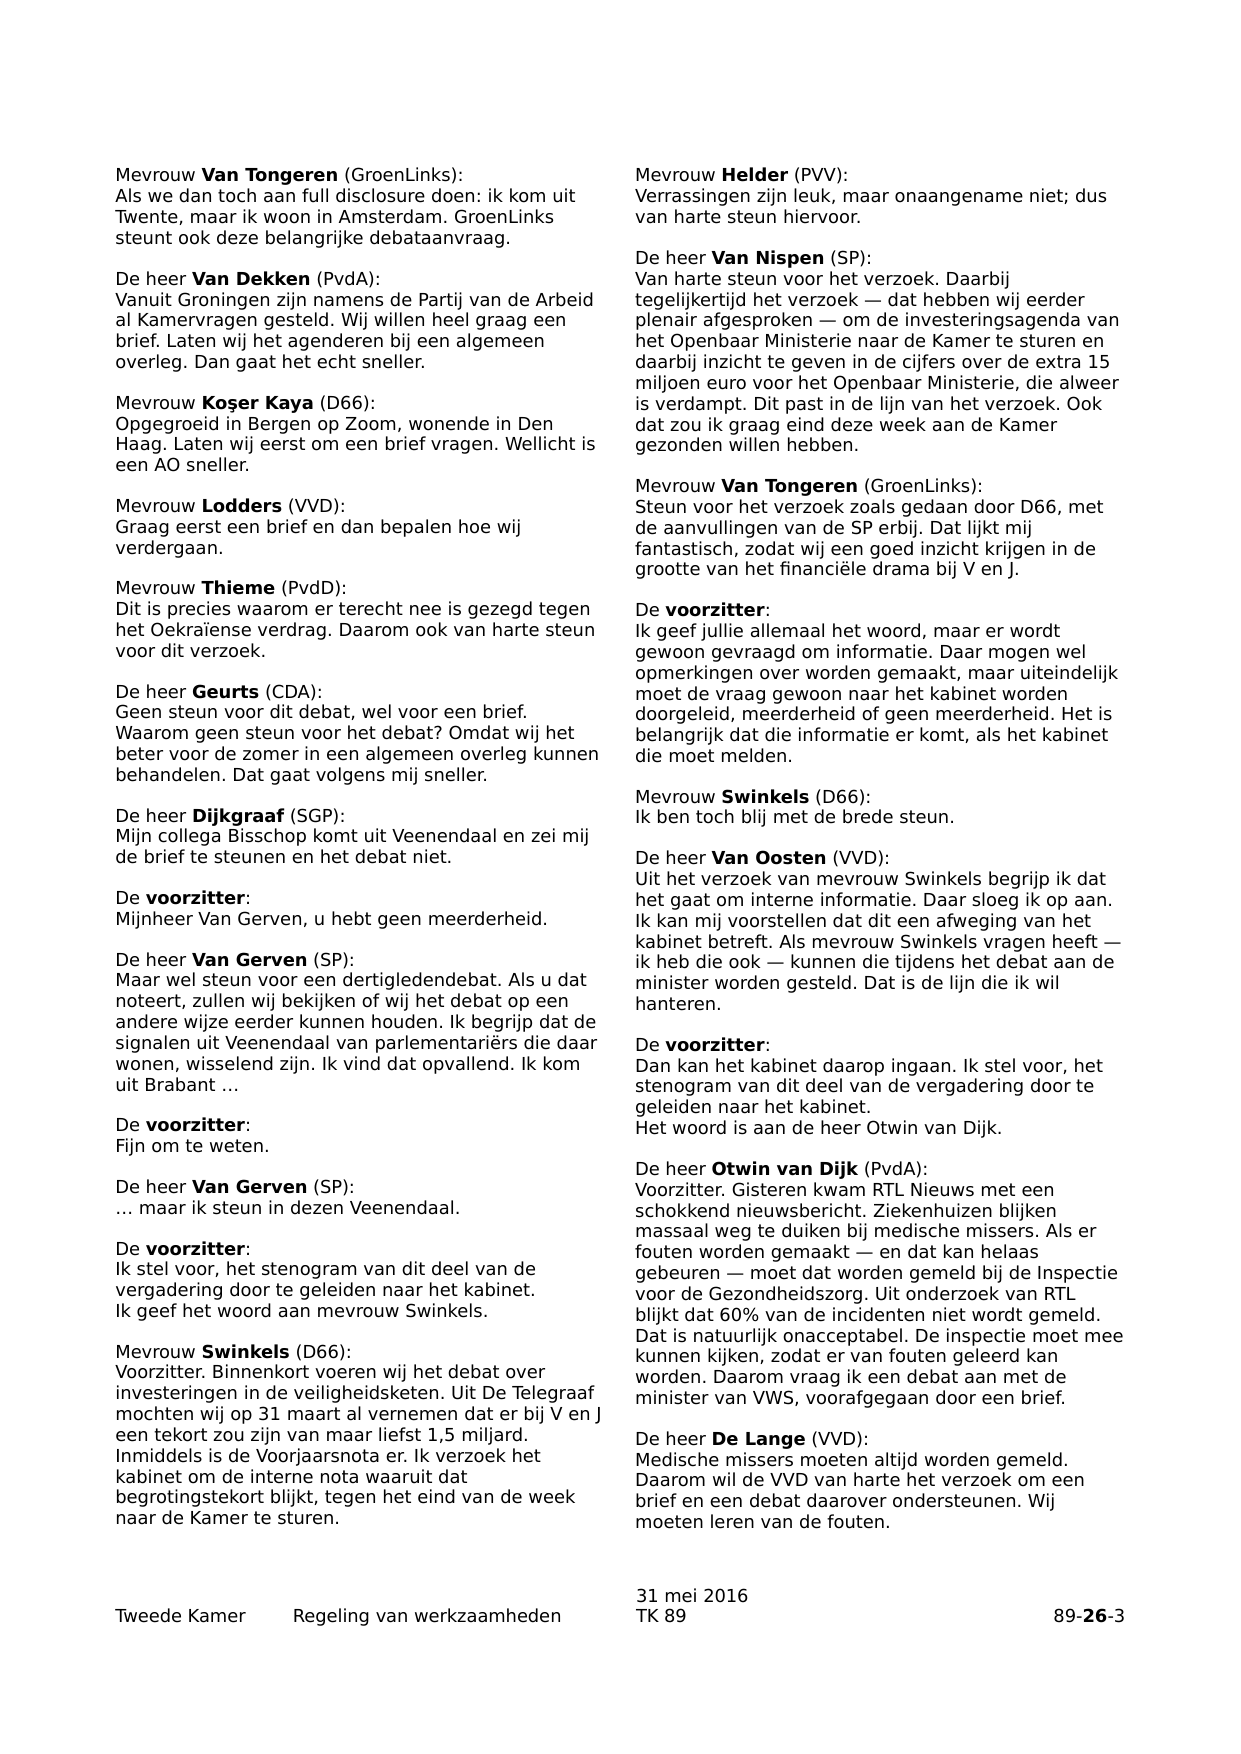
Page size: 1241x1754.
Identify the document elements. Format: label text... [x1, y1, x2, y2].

text Mevrouw Helder (PVV): [635, 165, 1125, 186]
text Mevrouw Lodders (VVD): [115, 496, 605, 517]
text Mevrouw Swinkels (D66): [115, 1342, 605, 1362]
text De heer Van Dekken (PvdA): [115, 268, 605, 289]
text Het woord is aan de heer Otwin van Dijk. [635, 1118, 1125, 1139]
text Opgegroeid in Bergen op Zoom, wonende in Den Haag. Laten wij eerst om een brief vragen. Wellicht is een AO sneller. [115, 413, 605, 476]
text Ik geef het woord aan mevrouw Swinkels. [115, 1301, 605, 1322]
text Voorzitter. Binnenkort voeren wij het debat over investeringen in de veiligheidsketen. Uit De Telegraaf mochten wij op 31 maart al vernemen dat er bij V en J een tekort zou zijn van maar liefst 1,5 miljard. Inmiddels is de Voorjaarsnota er. Ik verzoek het kabinet om de interne nota waaruit dat begrotingstekort blijkt, tegen het eind van de week naar de Kamer te sturen. [115, 1362, 605, 1529]
text Dit is precies waarom er terecht nee is gezegd tegen het Oekraïense verdrag. Daarom ook van harte steun voor dit verzoek. [115, 599, 605, 661]
text Dan kan het kabinet daarop ingaan. Ik stel voor, het stenogram van dit deel van de vergadering door te geleiden naar het kabinet. [635, 1055, 1125, 1118]
text Verrassingen zijn leuk, maar onaangename niet; dus van harte steun hiervoor. [635, 186, 1125, 228]
text Uit het verzoek van mevrouw Swinkels begrijp ik dat het gaat om interne informatie. Daar sloeg ik op aan. Ik kan mij voorstellen dat dit een afweging van het kabinet betreft. Als mevrouw Swinkels vragen heeft — ik heb die ook — kunnen die tijdens het debat aan de minister worden gesteld. Dat is de lijn die ik wil hanteren. [635, 869, 1125, 1015]
text De heer Geurts (CDA): [115, 681, 605, 702]
text Van harte steun voor het verzoek. Daarbij tegelijkertijd het verzoek — dat hebben wij eerder plenair afgesproken — om de investeringsagenda van het Openbaar Ministerie naar de Kamer te sturen en daarbij inzicht te geven in de cijfers over de extra 15 miljoen euro voor het Openbaar Ministerie, die alweer is verdampt. Dit past in de lijn van het verzoek. Ook dat zou ik graag eind deze week aan de Kamer gezonden willen hebben. [635, 268, 1125, 456]
text Ik stel voor, het stenogram van dit deel van de vergadering door te geleiden naar het kabinet. [115, 1259, 605, 1301]
text De voorzitter: [115, 1115, 605, 1136]
text De voorzitter: [115, 1238, 605, 1259]
text De heer Van Gerven (SP): [115, 1177, 605, 1197]
text Mevrouw Van Tongeren (GroenLinks): [635, 476, 1125, 497]
text Medische missers moeten altijd worden gemeld. Daarom wil de VVD van harte het verzoek om een brief en een debat daarover ondersteunen. Wij moeten leren van de fouten. [635, 1449, 1125, 1533]
text De voorzitter: [635, 600, 1125, 621]
text Mevrouw Van Tongeren (GroenLinks): [115, 165, 605, 186]
text De heer De Lange (VVD): [635, 1429, 1125, 1449]
text Mevrouw Koşer Kaya (D66): [115, 393, 605, 413]
text Vanuit Groningen zijn namens de Partij van de Arbeid al Kamervragen gesteld. Wij willen heel graag een brief. Laten wij het agenderen bij een algemeen overleg. Dan gaat het echt sneller. [115, 289, 605, 373]
text De heer Van Oosten (VVD): [635, 848, 1125, 869]
text Mijnheer Van Gerven, u hebt geen meerderheid. [115, 909, 605, 929]
text Graag eerst een brief en dan bepalen hoe wij verdergaan. [115, 517, 605, 558]
text De voorzitter: [635, 1035, 1125, 1055]
text Mijn collega Bisschop komt uit Veenendaal en zei mij de brief te steunen en het debat niet. [115, 826, 605, 868]
text De heer Van Nispen (SP): [635, 248, 1125, 268]
text Maar wel steun voor een dertigledendebat. Als u dat noteert, zullen wij bekijken of wij het debat op een andere wijze eerder kunnen houden. Ik begrijp dat de signalen uit Veenendaal van parlementariërs die daar wonen, wisselend zijn. Ik vind dat opvallend. Ik kom uit Brabant … [115, 970, 605, 1095]
text Steun voor het verzoek zoals gedaan door D66, met de aanvullingen van de SP erbij. Dat lijkt mij fantastisch, zodat wij een goed inzicht krijgen in de grootte van het financiële drama bij V en J. [635, 497, 1125, 580]
text De heer Van Gerven (SP): [115, 949, 605, 970]
text Voorzitter. Gisteren kwam RTL Nieuws met een schokkend nieuwsbericht. Ziekenhuizen blijken massaal weg te duiken bij medische missers. Als er fouten worden gemaakt — en dat kan helaas gebeuren — moet dat worden gemeld bij de Inspectie voor de Gezondheidszorg. Uit onderzoek van RTL blijkt dat 60% van de incidenten niet wordt gemeld. Dat is natuurlijk onacceptabel. De inspectie moet mee kunnen kijken, zodat er van fouten geleerd kan worden. Daarom vraag ik een debat aan met de minister van VWS, voorafgegaan door een brief. [635, 1179, 1125, 1409]
text Mevrouw Thieme (PvdD): [115, 578, 605, 599]
text De voorzitter: [115, 888, 605, 909]
text Mevrouw Swinkels (D66): [635, 787, 1125, 807]
text Fijn om te weten. [115, 1136, 605, 1157]
text De heer Otwin van Dijk (PvdA): [635, 1159, 1125, 1179]
text … maar ik steun in dezen Veenendaal. [115, 1197, 605, 1218]
text Als we dan toch aan full disclosure doen: ik kom uit Twente, maar ik woon in Amsterdam. GroenLinks steunt ook deze belangrijke debataanvraag. [115, 186, 605, 248]
text Geen steun voor dit debat, wel voor een brief. Waarom geen steun voor het debat? Omdat wij het beter voor de zomer in een algemeen overleg kunnen behandelen. Dat gaat volgens mij sneller. [115, 702, 605, 786]
text Ik ben toch blij met de brede steun. [635, 807, 1125, 828]
text Ik geef jullie allemaal het woord, maar er wordt gewoon gevraagd om informatie. Daar mogen wel opmerkingen over worden gemaakt, maar uiteindelijk moet de vraag gewoon naar het kabinet worden doorgeleid, meerderheid of geen meerderheid. Het is belangrijk dat die informatie er komt, als het kabinet die moet melden. [635, 621, 1125, 767]
text De heer Dijkgraaf (SGP): [115, 806, 605, 826]
